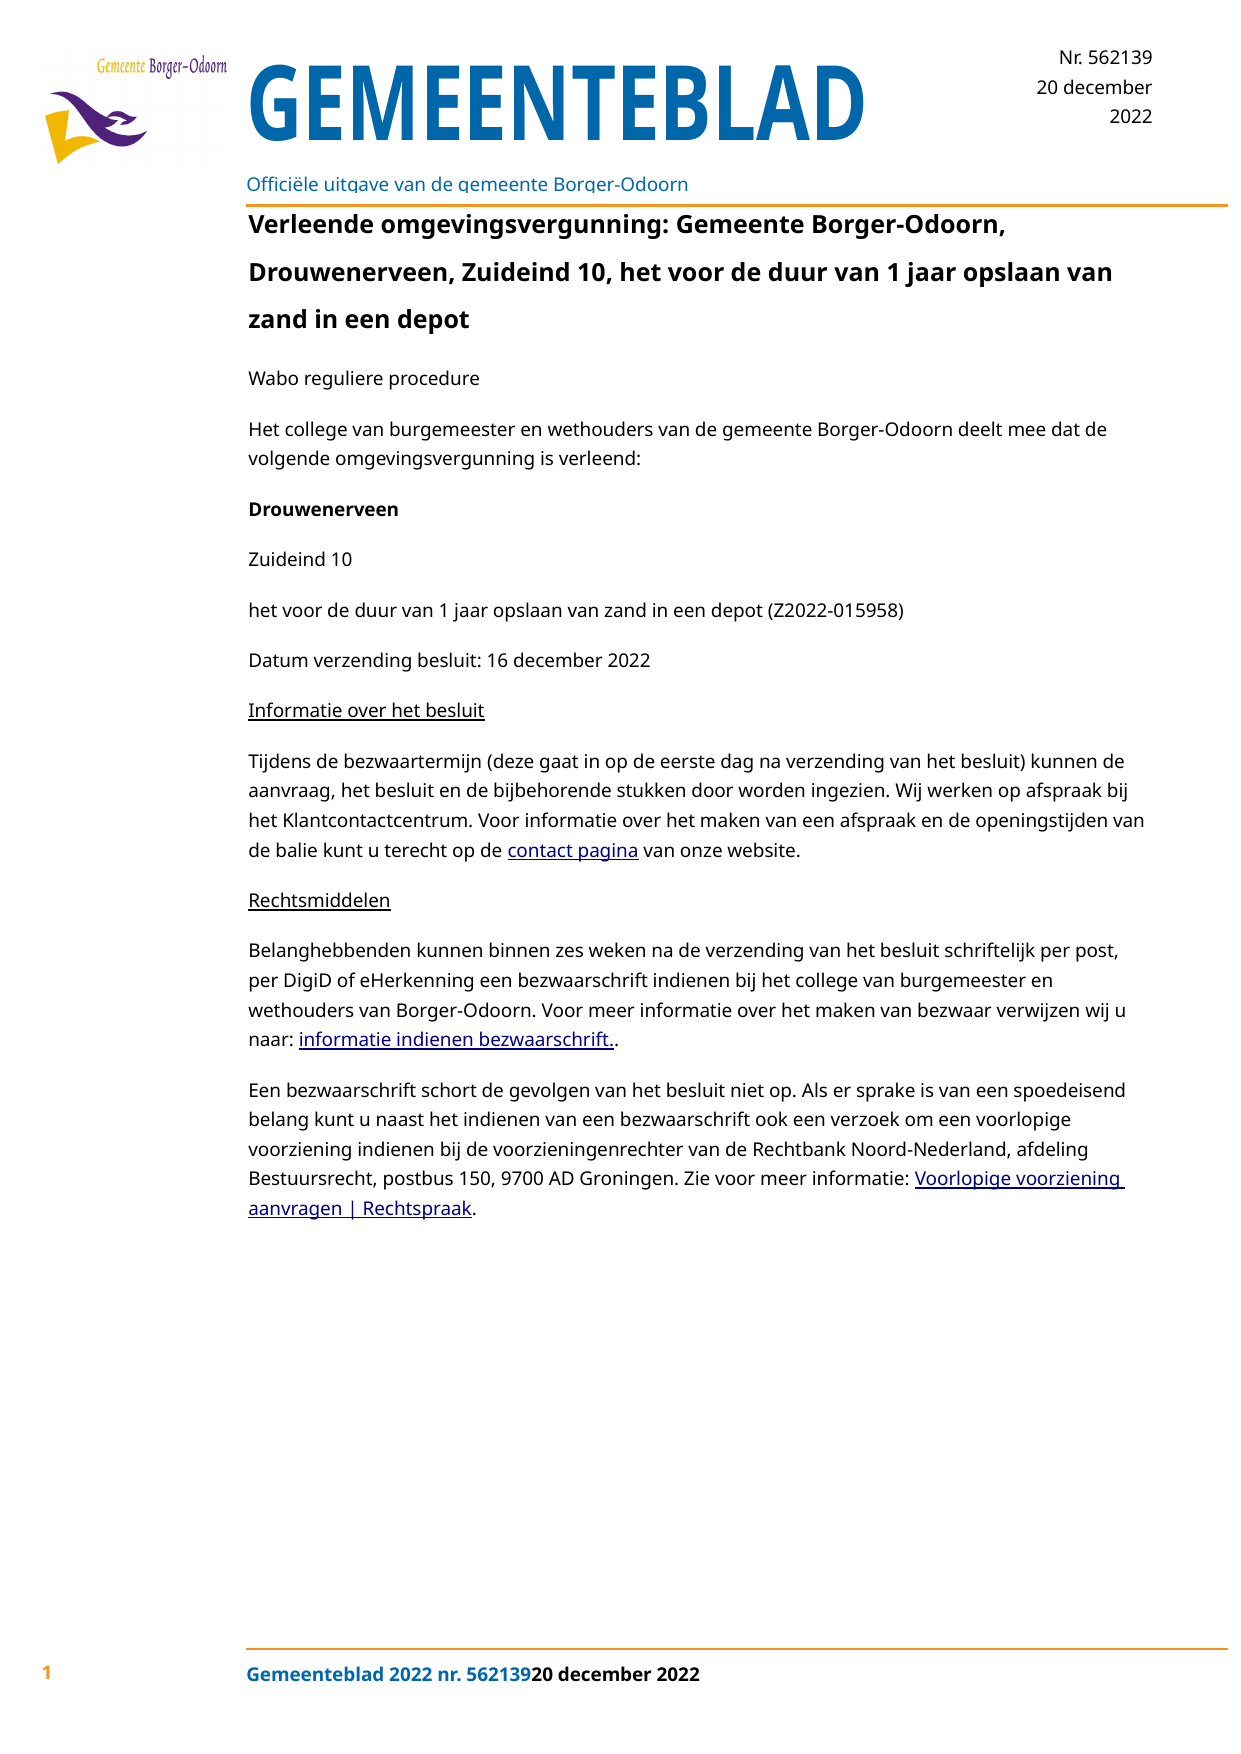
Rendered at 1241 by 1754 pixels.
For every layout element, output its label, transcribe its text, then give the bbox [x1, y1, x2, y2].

text Wabo reguliere procedure [248, 366, 1152, 391]
text Een bezwaarschrift schort de gevolgen van het besluit niet op. Als er sprake is van een spoedeisend belang kunt u naast het indienen van een bezwaarschrift ook een verzoek om een voorlopige voorziening indienen bij de voorzieningenrechter van de Rechtbank Noord-Nederland, afdeling Bestuursrecht, postbus 150, 9700 AD Groningen. Zie voor meer informatie: Voorlopige voorziening aanvragen | Rechtspraak. [248, 1077, 1152, 1221]
text Verleende omgevingsvergunning: Gemeente Borger-Odoorn, Drouwenerveen, Zuideind 10, het voor de duur van 1 jaar opslaan van zand in een depot [248, 207, 1152, 336]
text Het college van burgemeester en wethouders van de gemeente Borger-Odoorn deelt mee dat de volgende omgevingsvergunning is verleend: [248, 416, 1152, 471]
text Tijdens de bezwaartermijn (deze gaat in op de eerste dag na verzending van het besluit) kunnen de aanvraag, het besluit en de bijbehorende stukken door worden ingezien. Wij werken op afspraak bij het Klantcontactcentrum. Voor informatie over het maken van een afspraak en de openingstijden van de balie kunt u terecht op de contact pagina van onze website. [248, 748, 1152, 862]
text Drouwenerveen [248, 496, 1152, 522]
text Datum verzending besluit: 16 december 2022 [248, 647, 1152, 673]
text Rechtsmiddelen [248, 887, 1152, 913]
text Belanghebbenden kunnen binnen zes weken na de verzending van het besluit schriftelijk per post, per DigiD of eHerkenning een bezwaarschrift indienen bij het college van burgemeester en wethouders van Borger-Odoorn. Voor meer informatie over het maken van bezwaar verwijzen wij u naar: informatie indienen bezwaarschrift.. [248, 938, 1152, 1052]
text Informatie over het besluit [248, 698, 1152, 723]
text Zuideind 10 [248, 546, 1152, 572]
picture [41, 47, 231, 172]
text het voor de duur van 1 jaar opslaan van zand in een depot (Z2022-015958) [248, 597, 1152, 622]
